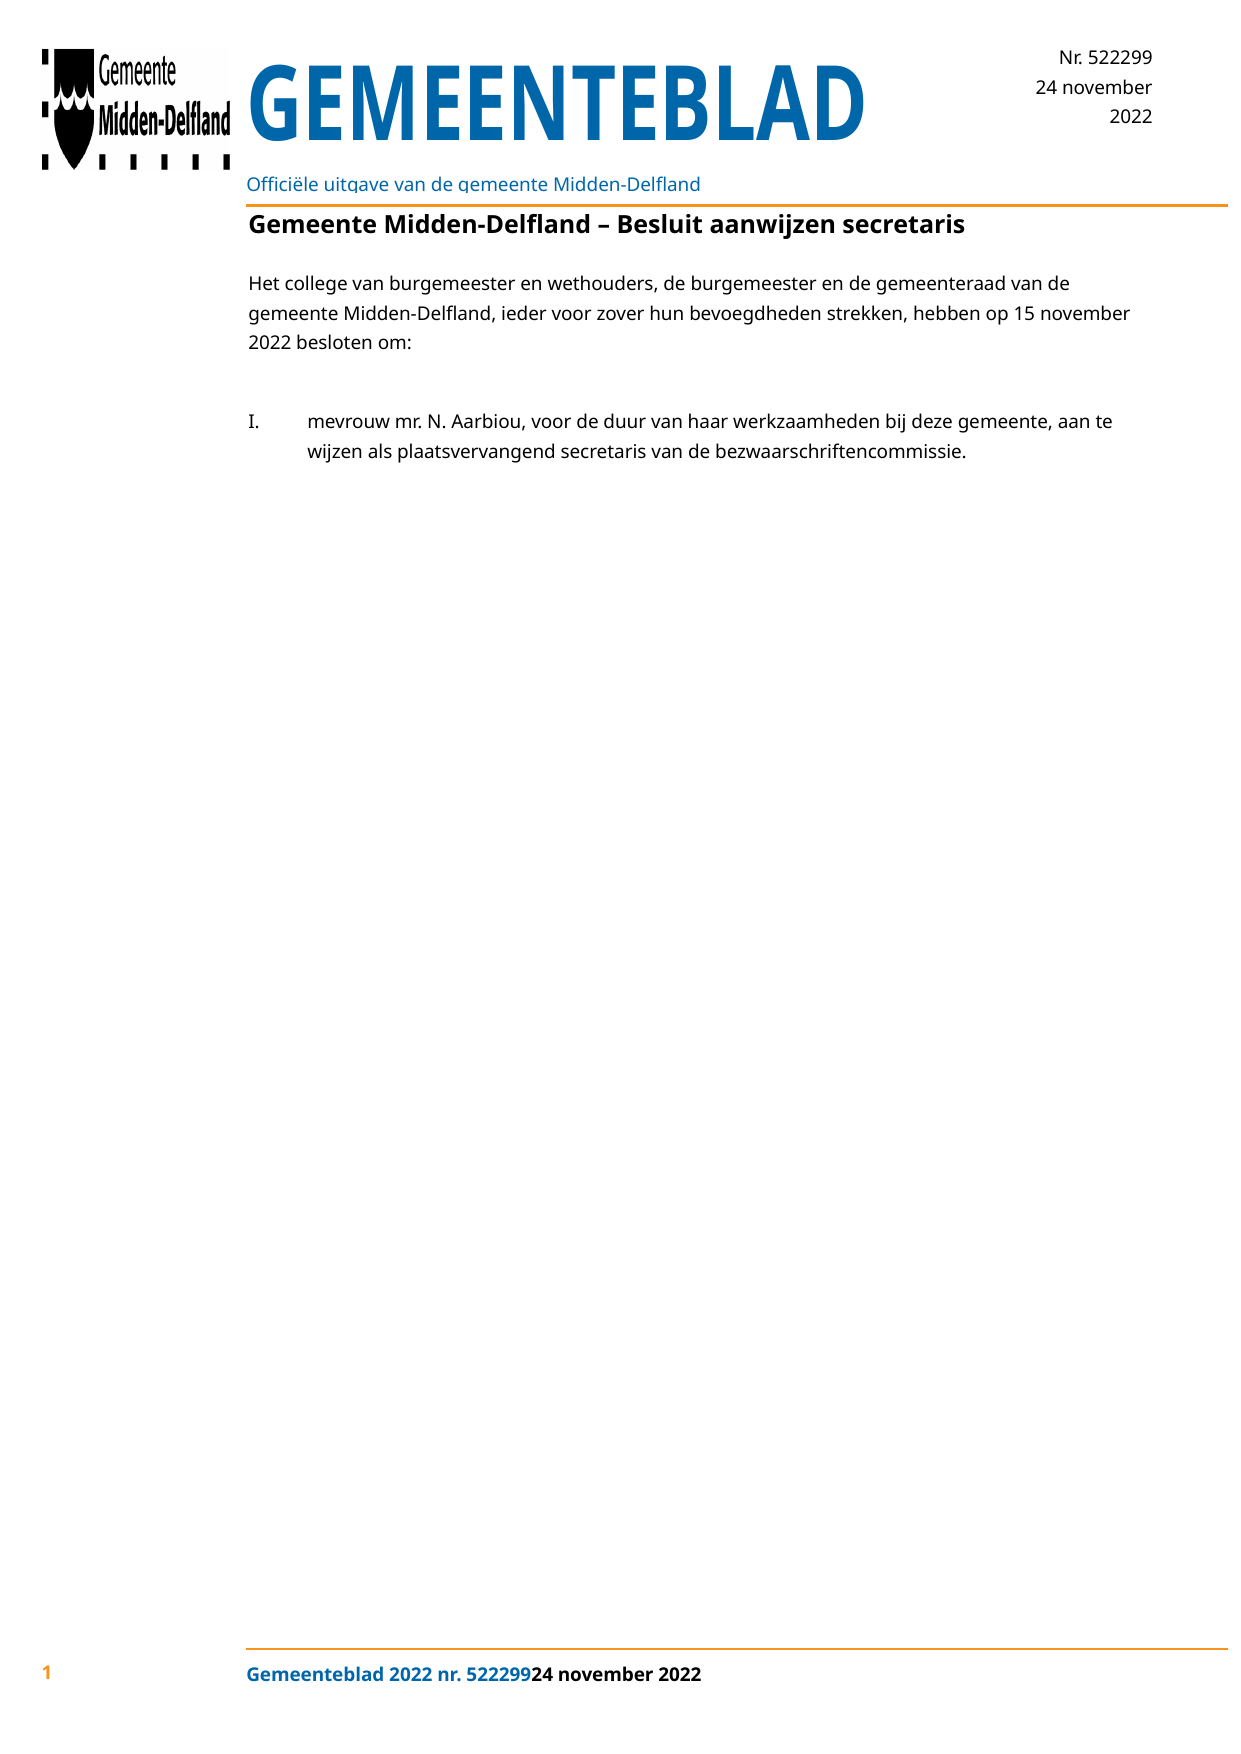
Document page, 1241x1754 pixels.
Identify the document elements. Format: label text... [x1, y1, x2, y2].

list mevrouw mr. N. Aarbiou, voor de duur van haar werkzaamheden bij deze gemeente, aan te wijzen als plaatsvervangend secretaris van de bezwaarschriftencommissie. [248, 408, 1152, 464]
picture [41, 47, 231, 172]
text Het college van burgemeester en wethouders, de burgemeester en de gemeenteraad van de gemeente Midden-Delfland, ieder voor zover hun bevoegdheden strekken, hebben op 15 november 2022 besloten om: [248, 270, 1152, 355]
text Gemeente Midden-Delfland – Besluit aanwijzen secretaris [248, 207, 1152, 241]
